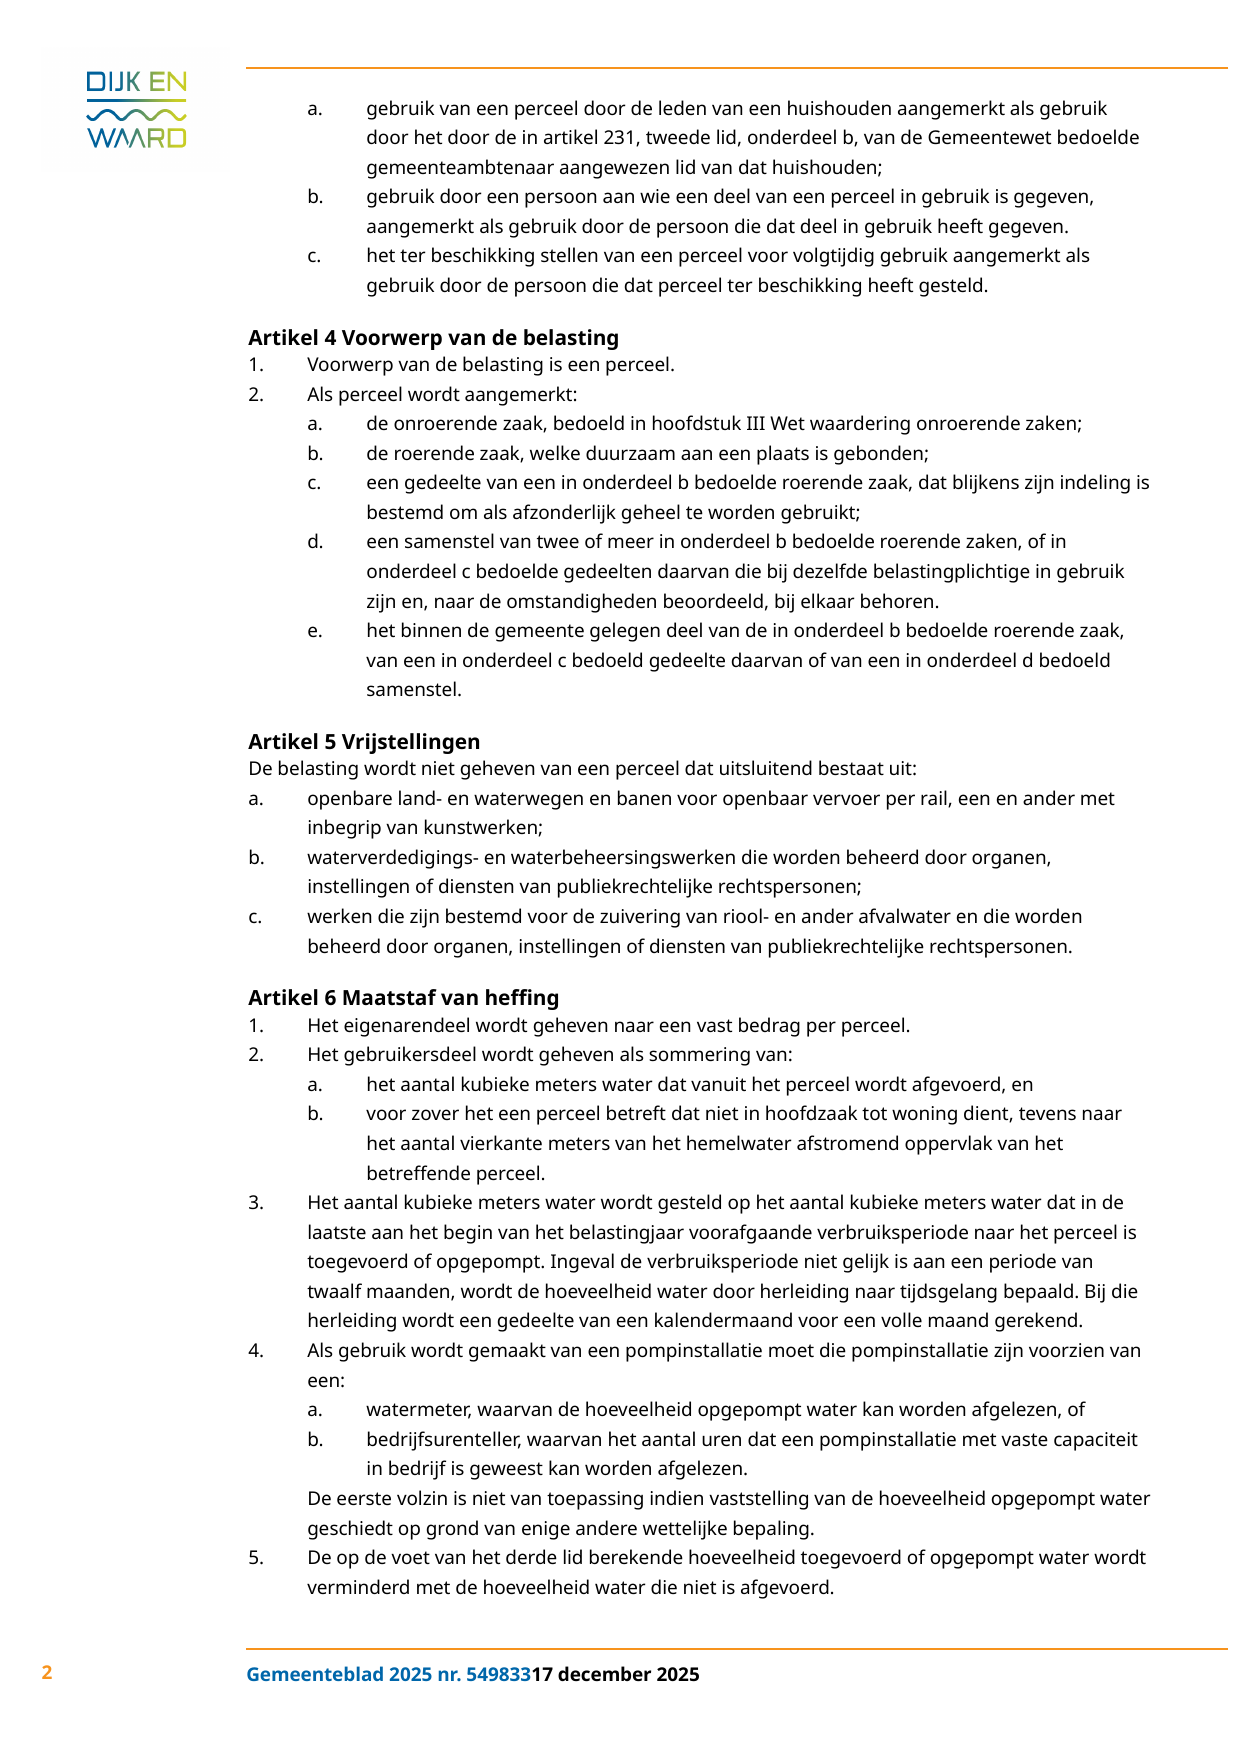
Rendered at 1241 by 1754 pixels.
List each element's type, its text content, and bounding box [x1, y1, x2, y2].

text Artikel 5 Vrijstellingen [248, 727, 1152, 755]
text Artikel 6 Maatstaf van heffing [248, 983, 1152, 1012]
list voor zover het een perceel betreft dat niet in hoofdzaak tot woning dient, tevens naar het aantal vierkante meters van het hemelwater afstromend oppervlak van het betreffende perceel. [307, 1101, 1152, 1185]
list het ter beschikking stellen van een perceel voor volgtijdig gebruik aangemerkt als gebruik door de persoon die dat perceel ter beschikking heeft gesteld. [307, 243, 1152, 298]
list De op de voet van het derde lid berekende hoeveelheid toegevoerd of opgepompt water wordt verminderd met de hoeveelheid water die niet is afgevoerd. [248, 1544, 1152, 1599]
text De belasting wordt niet geheven van een perceel dat uitsluitend bestaat uit: [248, 755, 1152, 781]
list gebruik door een persoon aan wie een deel van een perceel in gebruik is gegeven, aangemerkt als gebruik door de persoon die dat deel in gebruik heeft gegeven. [307, 183, 1152, 239]
list openbare land- en waterwegen en banen voor openbaar vervoer per rail, een en ander met inbegrip van kunstwerken; [248, 785, 1152, 840]
list waterverdedigings- en waterbeheersingswerken die worden beheerd door organen, instellingen of diensten van publiekrechtelijke rechtspersonen; [248, 844, 1152, 899]
list Het gebruikersdeel wordt geheven als sommering van: [248, 1041, 1152, 1067]
picture [41, 47, 231, 172]
list bedrijfsurenteller, waarvan het aantal uren dat een pompinstallatie met vaste capaciteit in bedrijf is geweest kan worden afgelezen. [307, 1426, 1152, 1481]
list gebruik van een perceel door de leden van een huishouden aangemerkt als gebruik door het door de in artikel 231, tweede lid, onderdeel b, van de Gemeentewet bedoelde gemeenteambtenaar aangewezen lid van dat huishouden; [307, 95, 1152, 180]
list Het aantal kubieke meters water wordt gesteld op het aantal kubieke meters water dat in de laatste aan het begin van het belastingjaar voorafgaande verbruiksperiode naar het perceel is toegevoerd of opgepompt. Ingeval de verbruiksperiode niet gelijk is aan een periode van twaalf maanden, wordt de hoeveelheid water door herleiding naar tijdsgelang bepaald. Bij die herleiding wordt een gedeelte van een kalendermaand voor een volle maand gerekend. [248, 1189, 1152, 1333]
list De eerste volzin is niet van toepassing indien vaststelling van de hoeveelheid opgepompt water geschiedt op grond van enige andere wettelijke bepaling. [248, 1485, 1152, 1540]
list het aantal kubieke meters water dat vanuit het perceel wordt afgevoerd, en [307, 1071, 1152, 1097]
list een gedeelte van een in onderdeel b bedoelde roerende zaak, dat blijkens zijn indeling is bestemd om als afzonderlijk geheel te worden gebruikt; [307, 469, 1152, 525]
list het binnen de gemeente gelegen deel van de in onderdeel b bedoelde roerende zaak, van een in onderdeel c bedoeld gedeelte daarvan of van een in onderdeel d bedoeld samenstel. [307, 617, 1152, 702]
list de roerende zaak, welke duurzaam aan een plaats is gebonden; [307, 440, 1152, 466]
list werken die zijn bestemd voor de zuivering van riool- en ander afvalwater en die worden beheerd door organen, instellingen of diensten van publiekrechtelijke rechtspersonen. [248, 903, 1152, 959]
list watermeter, waarvan de hoeveelheid opgepompt water kan worden afgelezen, of [307, 1396, 1152, 1422]
list Voorwerp van de belasting is een perceel. [248, 351, 1152, 377]
list Als gebruik wordt gemaakt van een pompinstallatie moet die pompinstallatie zijn voorzien van een: [248, 1337, 1152, 1392]
list een samenstel van twee of meer in onderdeel b bedoelde roerende zaken, of in onderdeel c bedoelde gedeelten daarvan die bij dezelfde belastingplichtige in gebruik zijn en, naar de omstandigheden beoordeeld, bij elkaar behoren. [307, 529, 1152, 613]
list Als perceel wordt aangemerkt: [248, 381, 1152, 406]
text Artikel 4 Voorwerp van de belasting [248, 323, 1152, 351]
list de onroerende zaak, bedoeld in hoofdstuk III Wet waardering onroerende zaken; [307, 410, 1152, 436]
list Het eigenarendeel wordt geheven naar een vast bedrag per perceel. [248, 1012, 1152, 1037]
